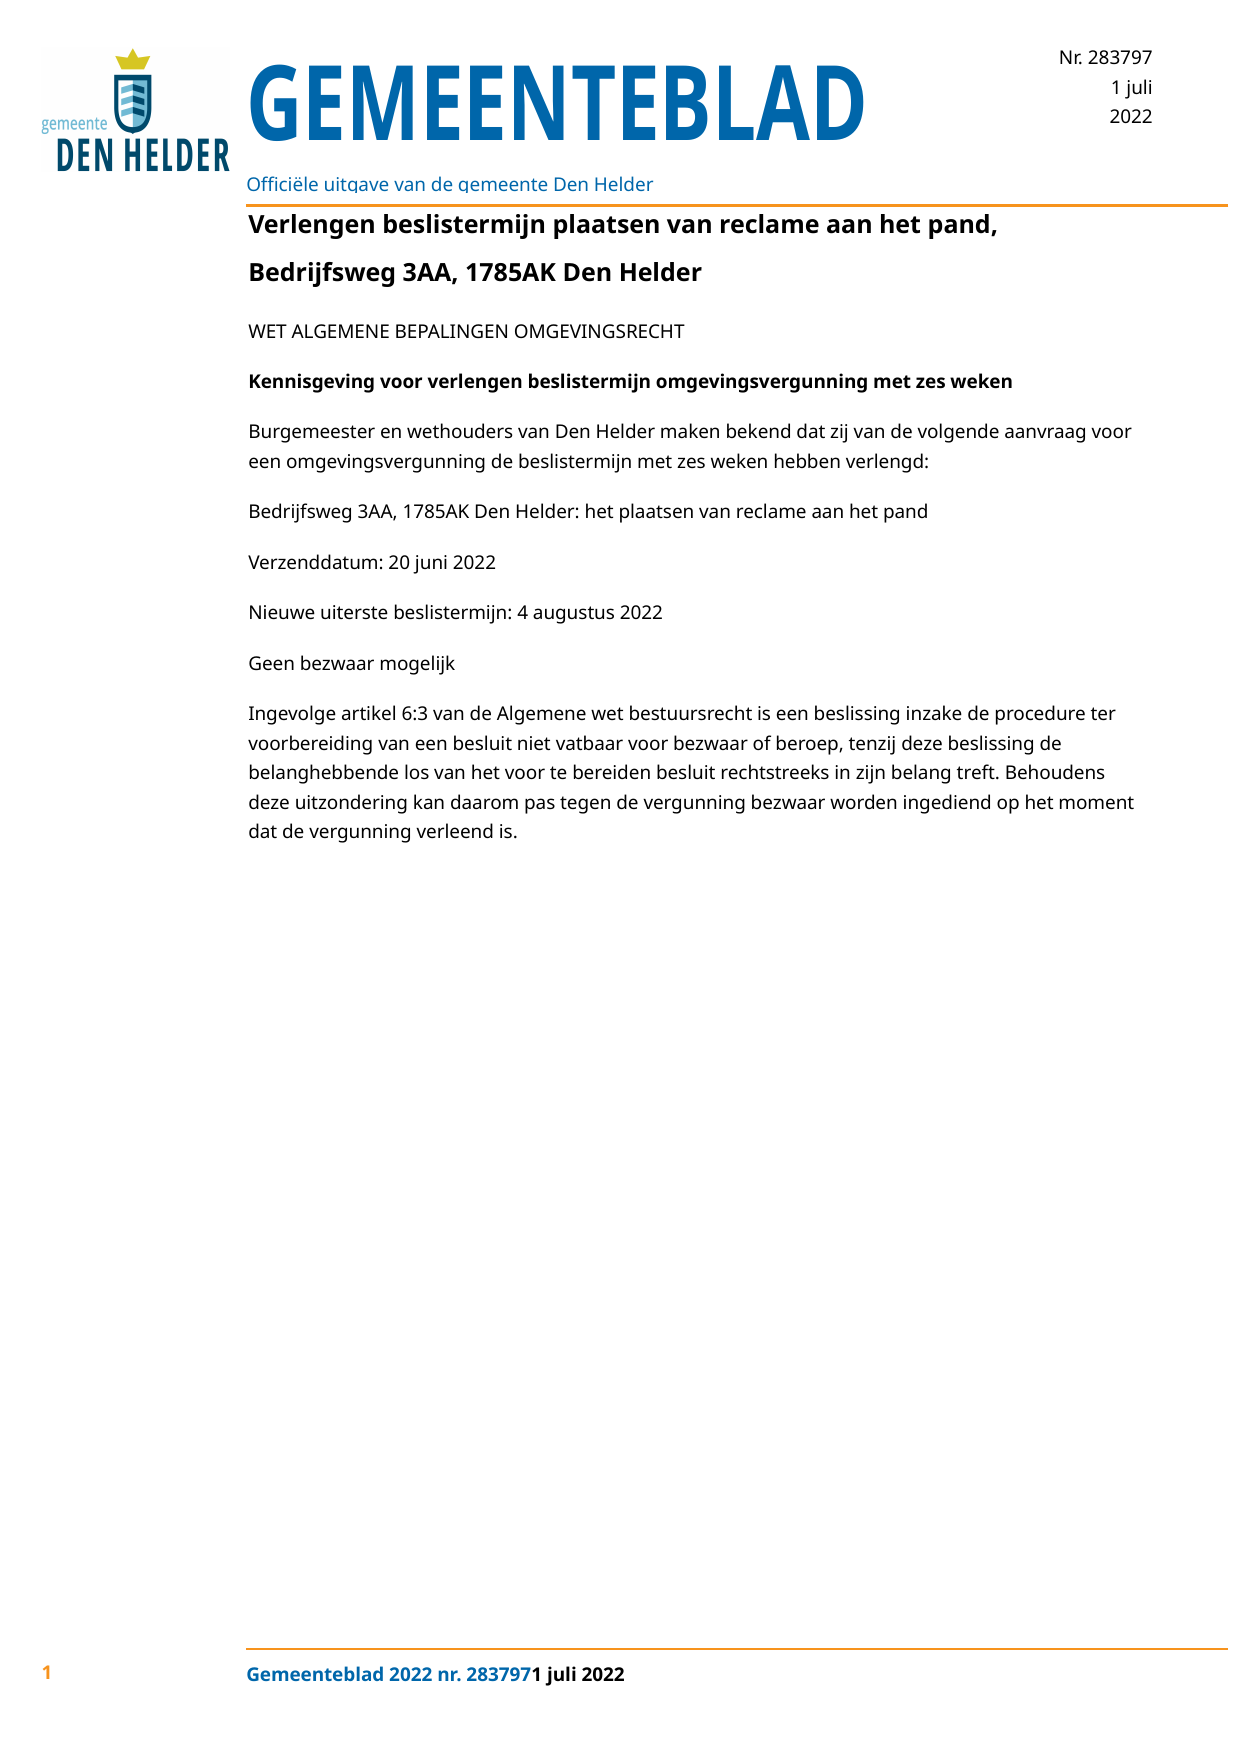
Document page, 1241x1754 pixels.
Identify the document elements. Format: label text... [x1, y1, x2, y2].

text Burgemeester en wethouders van Den Helder maken bekend dat zij van de volgende aanvraag voor een omgevingsvergunning de beslistermijn met zes weken hebben verlengd: [248, 419, 1152, 474]
picture [182, 144, 187, 165]
picture [41, 47, 231, 172]
picture [100, 154, 106, 172]
text Kennisgeving voor verlengen beslistermijn omgevingsvergunning met zes weken [248, 368, 1152, 394]
text Verlengen beslistermijn plaatsen van reclame aan het pand, Bedrijfsweg 3AA, 1785AK Den Helder [248, 207, 1152, 288]
picture [63, 144, 68, 165]
text Nieuwe uiterste beslistermijn: 4 augustus 2022 [248, 599, 1152, 625]
text Bedrijfsweg 3AA, 1785AK Den Helder: het plaatsen van reclame aan het pand [248, 499, 1152, 524]
text Ingevolge artikel 6:3 van de Algemene wet bestuursrecht is een beslissing inzake de procedure ter voorbereiding van een besluit niet vatbaar voor bezwaar of beroep, tenzij deze beslissing de belanghebbende los van het voor te bereiden besluit rechtstreeks in zijn belang treft. Behoudens deze uitzondering kan daarom pas tegen de vergunning bezwaar worden ingediend op het moment dat de vergunning verleend is. [248, 700, 1152, 844]
picture [130, 157, 135, 172]
text Geen bezwaar mogelijk [248, 650, 1152, 676]
text WET ALGEMENE BEPALINGEN OMGEVINGSRECHT [248, 318, 1152, 344]
picture [220, 160, 224, 172]
text Verzenddatum: 20 juni 2022 [248, 549, 1152, 575]
